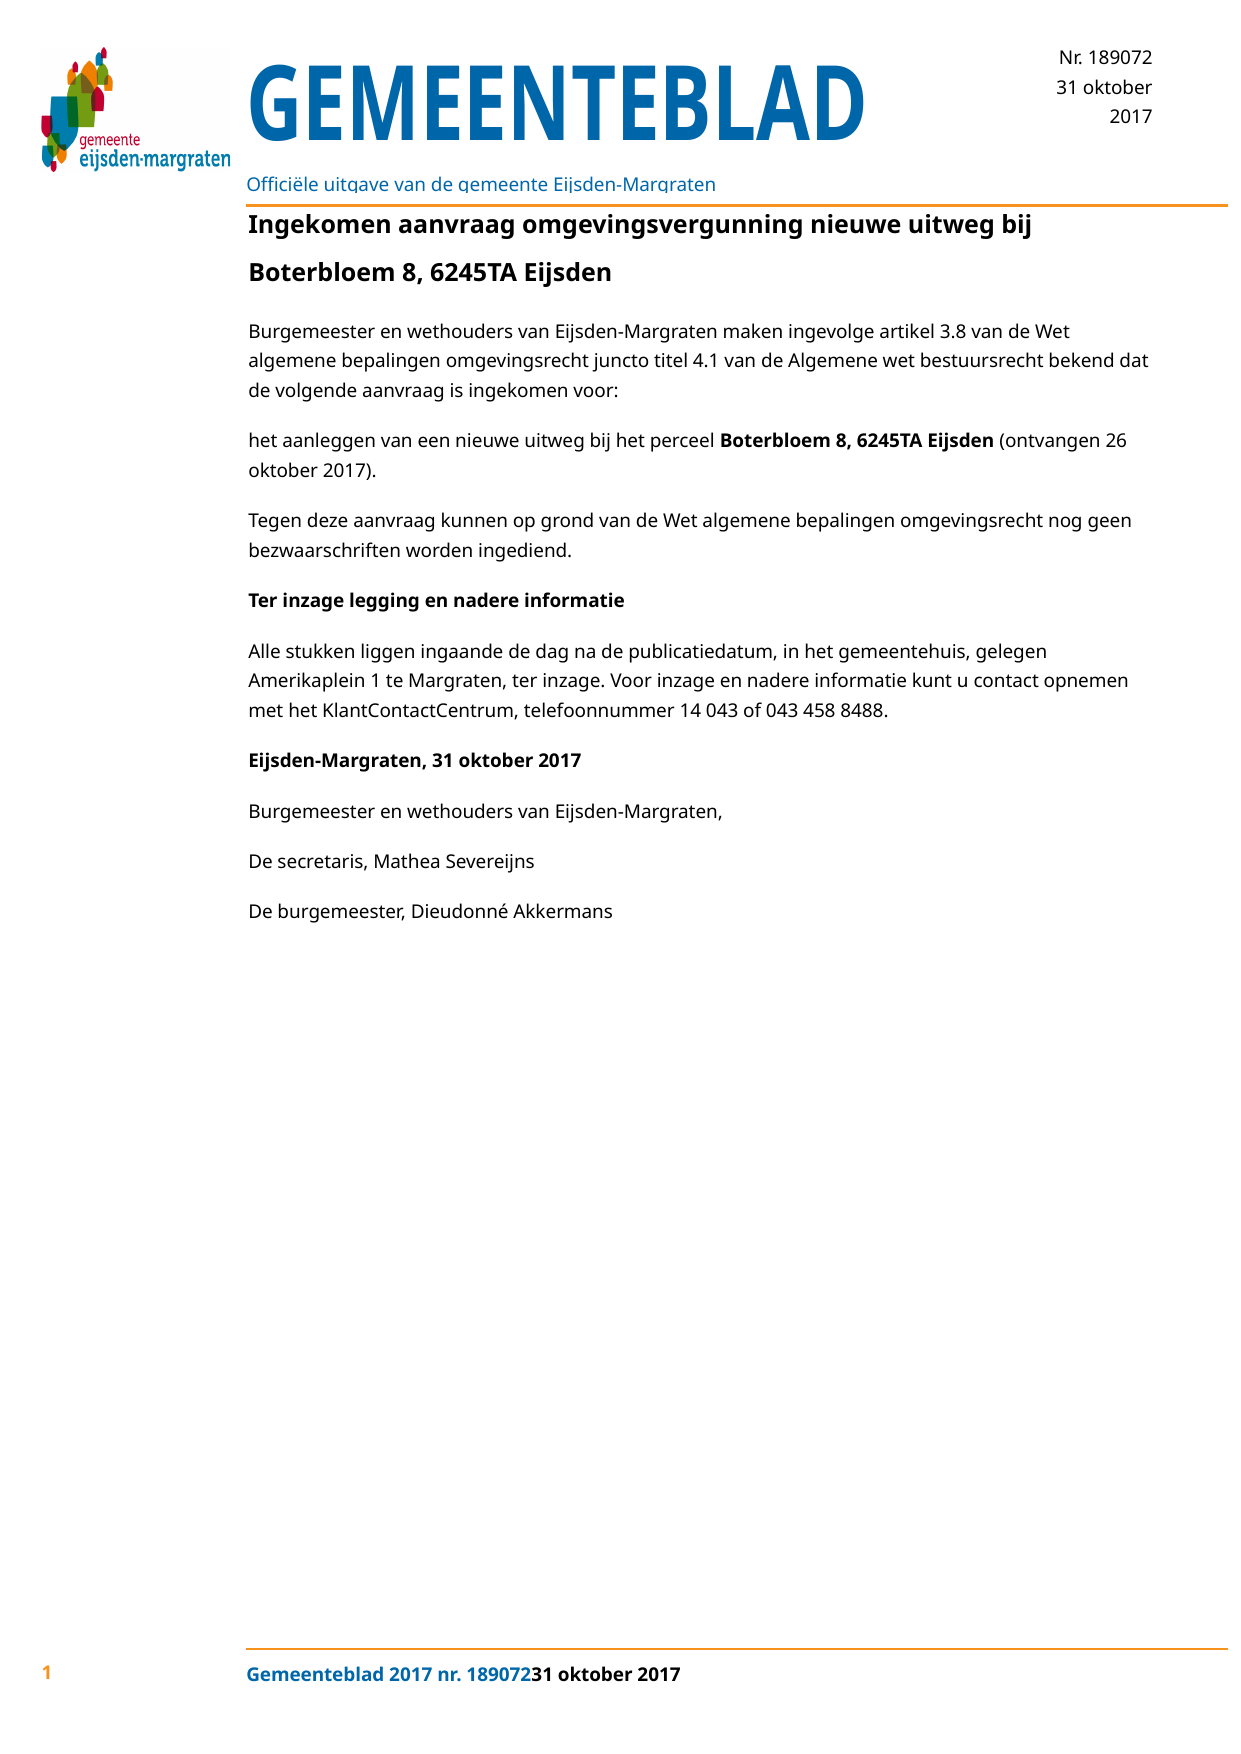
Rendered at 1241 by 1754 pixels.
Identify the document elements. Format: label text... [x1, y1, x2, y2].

text Tegen deze aanvraag kunnen op grond van de Wet algemene bepalingen omgevingsrecht nog geen bezwaarschriften worden ingediend. [248, 507, 1152, 563]
text Burgemeester en wethouders van Eijsden-Margraten, [248, 798, 1152, 824]
text Ter inzage legging en nadere informatie [248, 587, 1152, 613]
text Alle stukken liggen ingaande de dag na de publicatiedatum, in het gemeentehuis, gelegen Amerikaplein 1 te Margraten, ter inzage. Voor inzage en nadere informatie kunt u contact opnemen met het KlantContactCentrum, telefoonnummer 14 043 of 043 458 8488. [248, 638, 1152, 723]
text De burgemeester, Dieudonné Akkermans [248, 899, 1152, 924]
text De secretaris, Mathea Severeijns [248, 848, 1152, 874]
text het aanleggen van een nieuwe uitweg bij het perceel Boterbloem 8, 6245TA Eijsden (ontvangen 26 oktober 2017). [248, 427, 1152, 483]
text Burgemeester en wethouders van Eijsden-Margraten maken ingevolge artikel 3.8 van de Wet algemene bepalingen omgevingsrecht juncto titel 4.1 van de Algemene wet bestuursrecht bekend dat de volgende aanvraag is ingekomen voor: [248, 318, 1152, 403]
text Ingekomen aanvraag omgevingsvergunning nieuwe uitweg bij Boterbloem 8, 6245TA Eijsden [248, 207, 1152, 288]
picture [41, 47, 231, 172]
text Eijsden-Margraten, 31 oktober 2017 [248, 747, 1152, 773]
